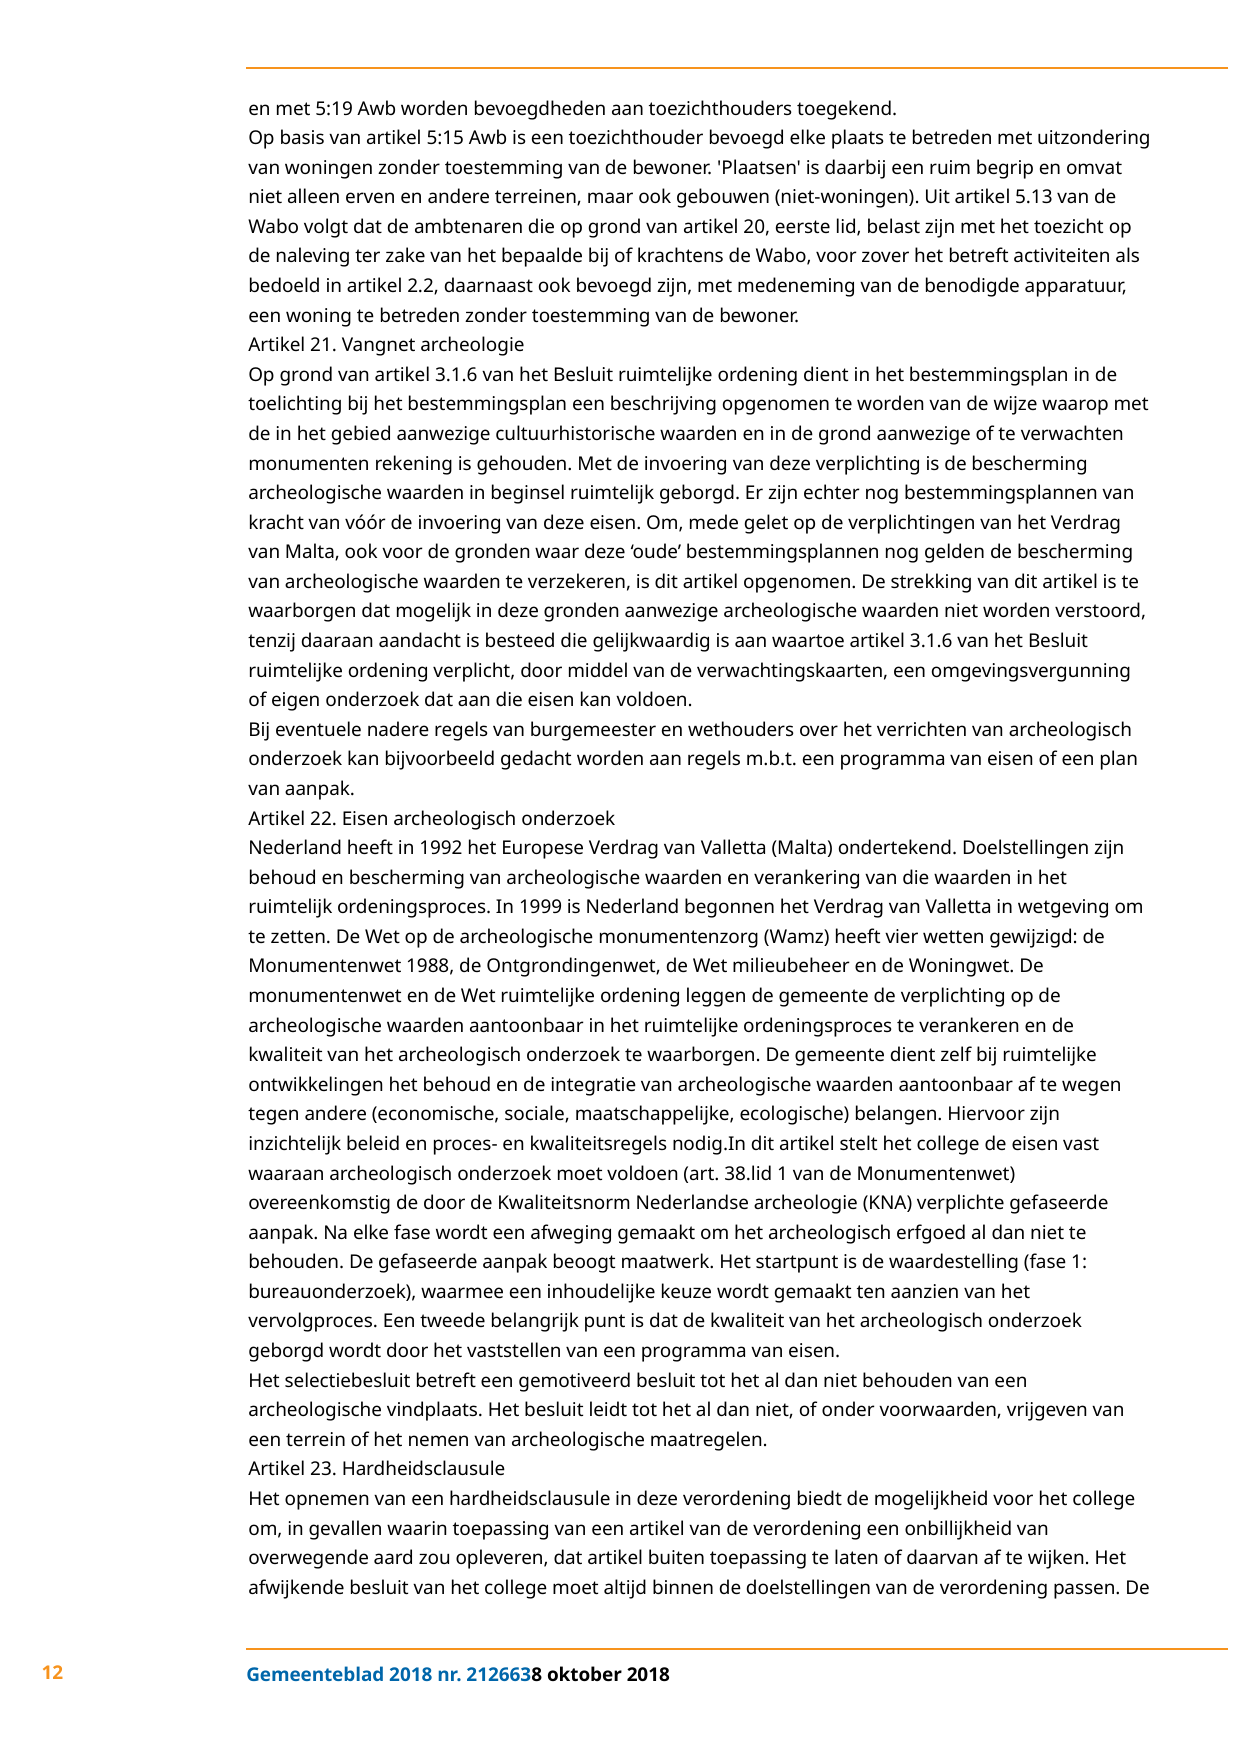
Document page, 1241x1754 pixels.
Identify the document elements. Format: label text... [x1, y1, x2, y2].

picture [41, 47, 231, 172]
text Bij eventuele nadere regels van burgemeester en wethouders over het verrichten van archeologisch onderzoek kan bijvoorbeeld gedacht worden aan regels m.b.t. een programma van eisen of een plan van aanpak. [248, 716, 1152, 801]
text en met 5:19 Awb worden bevoegdheden aan toezichthouders toegekend. [248, 95, 1152, 121]
text Op grond van artikel 3.1.6 van het Besluit ruimtelijke ordening dient in het bestemmingsplan in de toelichting bij het bestemmingsplan een beschrijving opgenomen te worden van de wijze waarop met de in het gebied aanwezige cultuurhistorische waarden en in de grond aanwezige of te verwachten monumenten rekening is gehouden. Met de invoering van deze verplichting is de bescherming archeologische waarden in beginsel ruimtelijk geborgd. Er zijn echter nog bestemmingsplannen van kracht van vóór de invoering van deze eisen. Om, mede gelet op de verplichtingen van het Verdrag van Malta, ook voor de gronden waar deze ‘oude’ bestemmingsplannen nog gelden de bescherming van archeologische waarden te verzekeren, is dit artikel opgenomen. De strekking van dit artikel is te waarborgen dat mogelijk in deze gronden aanwezige archeologische waarden niet worden verstoord, tenzij daaraan aandacht is besteed die gelijkwaardig is aan waartoe artikel 3.1.6 van het Besluit ruimtelijke ordening verplicht, door middel van de verwachtingskaarten, een omgevingsvergunning of eigen onderzoek dat aan die eisen kan voldoen. [248, 361, 1152, 712]
text Artikel 21. Vangnet archeologie [248, 331, 1152, 357]
text Artikel 22. Eisen archeologisch onderzoek [248, 805, 1152, 831]
text Op basis van artikel 5:15 Awb is een toezichthouder bevoegd elke plaats te betreden met uitzondering van woningen zonder toestemming van de bewoner. 'Plaatsen' is daarbij een ruim begrip en omvat niet alleen erven en andere terreinen, maar ook gebouwen (niet-woningen). Uit artikel 5.13 van de Wabo volgt dat de ambtenaren die op grond van artikel 20, eerste lid, belast zijn met het toezicht op de naleving ter zake van het bepaalde bij of krachtens de Wabo, voor zover het betreft activiteiten als bedoeld in artikel 2.2, daarnaast ook bevoegd zijn, met medeneming van de benodigde apparatuur, een woning te betreden zonder toestemming van de bewoner. [248, 124, 1152, 328]
text Artikel 23. Hardheidsclausule [248, 1456, 1152, 1481]
text Het selectiebesluit betreft een gemotiveerd besluit tot het al dan niet behouden van een archeologische vindplaats. Het besluit leidt tot het al dan niet, of onder voorwaarden, vrijgeven van een terrein of het nemen van archeologische maatregelen. [248, 1367, 1152, 1452]
text Het opnemen van een hardheidsclausule in deze verordening biedt de mogelijkheid voor het college om, in gevallen waarin toepassing van een artikel van de verordening een onbillijkheid van overwegende aard zou opleveren, dat artikel buiten toepassing te laten of daarvan af te wijken. Het afwijkende besluit van het college moet altijd binnen de doelstellingen van de verordening passen. De [248, 1485, 1152, 1600]
text Nederland heeft in 1992 het Europese Verdrag van Valletta (Malta) ondertekend. Doelstellingen zijn behoud en bescherming van archeologische waarden en verankering van die waarden in het ruimtelijk ordeningsproces. In 1999 is Nederland begonnen het Verdrag van Valletta in wetgeving om te zetten. De Wet op de archeologische monumentenzorg (Wamz) heeft vier wetten gewijzigd: de Monumentenwet 1988, de Ontgrondingenwet, de Wet milieubeheer en de Woningwet. De monumentenwet en de Wet ruimtelijke ordening leggen de gemeente de verplichting op de archeologische waarden aantoonbaar in het ruimtelijke ordeningsproces te verankeren en de kwaliteit van het archeologisch onderzoek te waarborgen. De gemeente dient zelf bij ruimtelijke ontwikkelingen het behoud en de integratie van archeologische waarden aantoonbaar af te wegen tegen andere (economische, sociale, maatschappelijke, ecologische) belangen. Hiervoor zijn inzichtelijk beleid en proces- en kwaliteitsregels nodig.In dit artikel stelt het college de eisen vast waaraan archeologisch onderzoek moet voldoen (art. 38.lid 1 van de Monumentenwet) overeenkomstig de door de Kwaliteitsnorm Nederlandse archeologie (KNA) verplichte gefaseerde aanpak. Na elke fase wordt een afweging gemaakt om het archeologisch erfgoed al dan niet te behouden. De gefaseerde aanpak beoogt maatwerk. Het startpunt is de waardestelling (fase 1: bureauonderzoek), waarmee een inhoudelijke keuze wordt gemaakt ten aanzien van het vervolgproces. Een tweede belangrijk punt is dat de kwaliteit van het archeologisch onderzoek geborgd wordt door het vaststellen van een programma van eisen. [248, 834, 1152, 1363]
